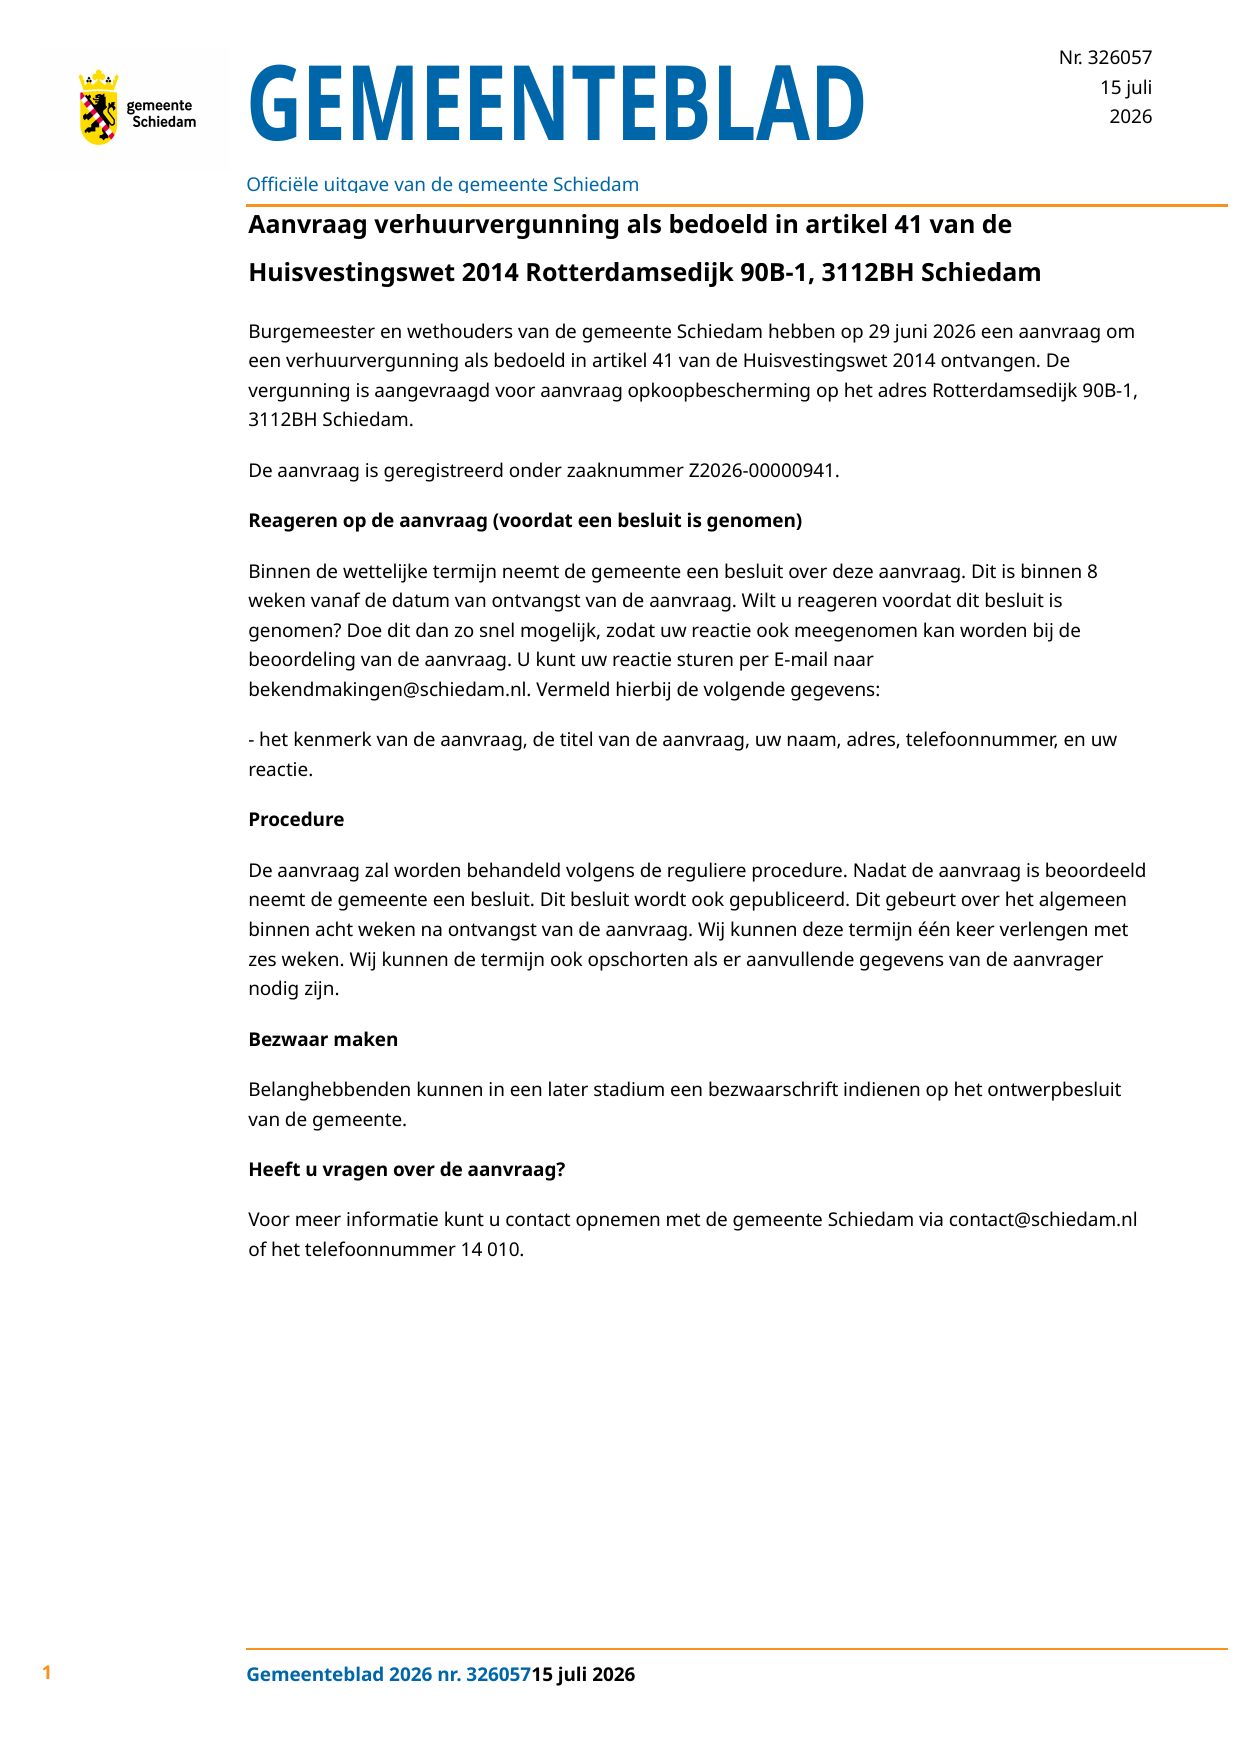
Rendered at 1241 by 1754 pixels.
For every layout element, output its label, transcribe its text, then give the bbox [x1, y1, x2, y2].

text Procedure [248, 807, 1152, 832]
text Reageren op de aanvraag (voordat een besluit is genomen) [248, 507, 1152, 533]
text Aanvraag verhuurvergunning als bedoeld in artikel 41 van de Huisvestingswet 2014 Rotterdamsedijk 90B-1, 3112BH Schiedam [248, 207, 1152, 288]
text De aanvraag zal worden behandeld volgens de reguliere procedure. Nadat de aanvraag is beoordeeld neemt de gemeente een besluit. Dit besluit wordt ook gepubliceerd. Dit gebeurt over het algemeen binnen acht weken na ontvangst van de aanvraag. Wij kunnen deze termijn één keer verlengen met zes weken. Wij kunnen de termijn ook opschorten als er aanvullende gegevens van de aanvrager nodig zijn. [248, 857, 1152, 1001]
text Heeft u vragen over de aanvraag? [248, 1156, 1152, 1182]
text Belanghebbenden kunnen in een later stadium een bezwaarschrift indienen op het ontwerpbesluit van de gemeente. [248, 1076, 1152, 1132]
text Burgemeester en wethouders van de gemeente Schiedam hebben op 29 juni 2026 een aanvraag om een verhuurvergunning als bedoeld in artikel 41 van de Huisvestingswet 2014 ontvangen. De vergunning is aangevraagd voor aanvraag opkoopbescherming op het adres Rotterdamsedijk 90B-1, 3112BH Schiedam. [248, 318, 1152, 432]
text Voor meer informatie kunt u contact opnemen met de gemeente Schiedam via contact@schiedam.nl of het telefoonnummer 14 010. [248, 1207, 1152, 1262]
text De aanvraag is geregistreerd onder zaaknummer Z2026-00000941. [248, 457, 1152, 483]
text Bezwaar maken [248, 1026, 1152, 1052]
picture [41, 47, 231, 172]
text - het kenmerk van de aanvraag, de titel van de aanvraag, uw naam, adres, telefoonnummer, en uw reactie. [248, 727, 1152, 782]
text Binnen de wettelijke termijn neemt de gemeente een besluit over deze aanvraag. Dit is binnen 8 weken vanaf de datum van ontvangst van de aanvraag. Wilt u reageren voordat dit besluit is genomen? Doe dit dan zo snel mogelijk, zodat uw reactie ook meegenomen kan worden bij de beoordeling van de aanvraag. U kunt uw reactie sturen per E-mail naar bekendmakingen@schiedam.nl. Vermeld hierbij de volgende gegevens: [248, 558, 1152, 702]
